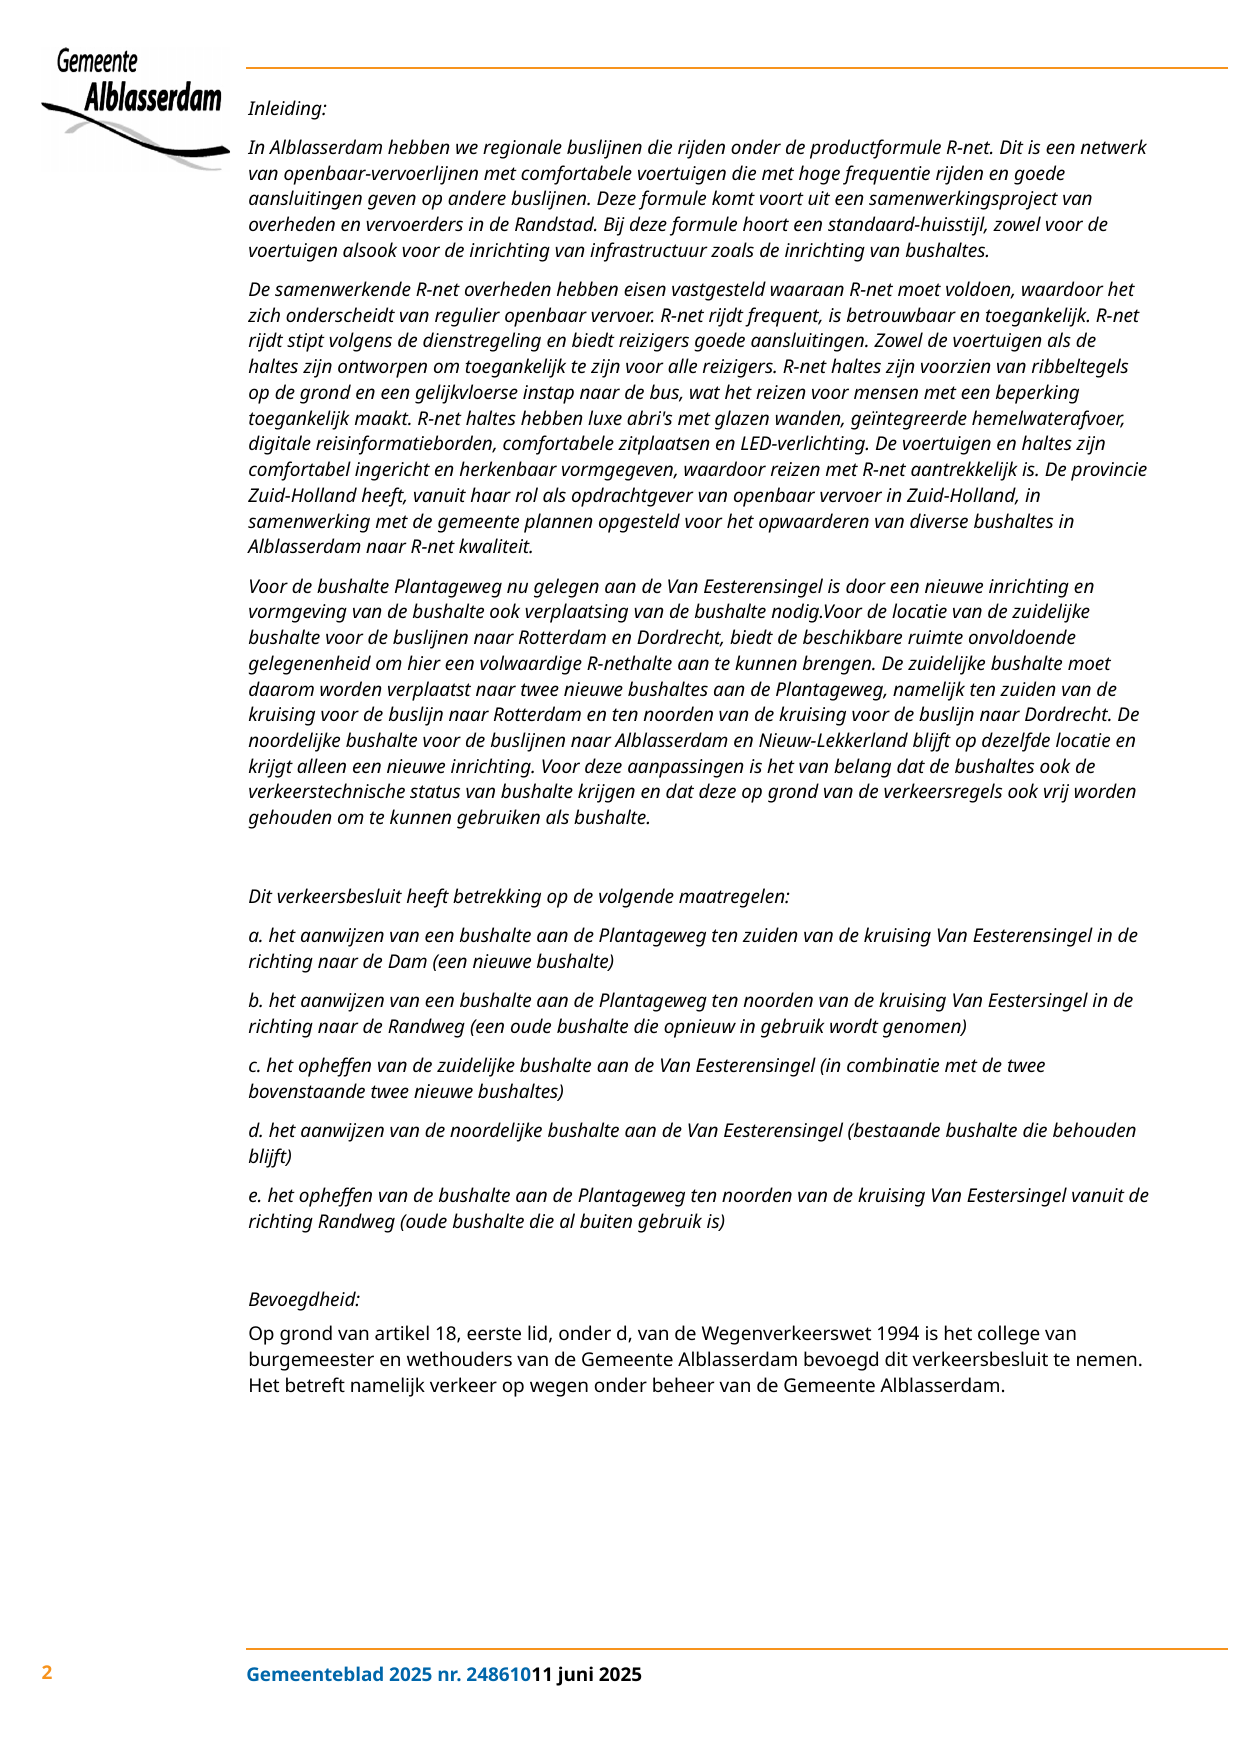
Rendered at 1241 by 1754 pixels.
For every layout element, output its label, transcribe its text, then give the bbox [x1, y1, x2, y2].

text Op grond van artikel 18, eerste lid, onder d, van de Wegenverkeerswet 1994 is het college van burgemeester en wethouders van de Gemeente Alblasserdam bevoegd dit verkeersbesluit te nemen. Het betreft namelijk verkeer op wegen onder beheer van de Gemeente Alblasserdam. [248, 1321, 1152, 1398]
text Voor de bushalte Plantageweg nu gelegen aan de Van Eesterensingel is door een nieuwe inrichting en vormgeving van de bushalte ook verplaatsing van de bushalte nodig.Voor de locatie van de zuidelijke bushalte voor de buslijnen naar Rotterdam en Dordrecht, biedt de beschikbare ruimte onvoldoende gelegenenheid om hier een volwaardige R-nethalte aan te kunnen brengen. De zuidelijke bushalte moet daarom worden verplaatst naar twee nieuwe bushaltes aan de Plantageweg, namelijk ten zuiden van de kruising voor de buslijn naar Rotterdam en ten noorden van de kruising voor de buslijn naar Dordrecht. De noordelijke bushalte voor de buslijnen naar Alblasserdam en Nieuw-Lekkerland blijft op dezelfde locatie en krijgt alleen een nieuwe inrichting. Voor deze aanpassingen is het van belang dat de bushaltes ook de verkeerstechnische status van bushalte krijgen en dat deze op grond van de verkeersregels ook vrij worden gehouden om te kunnen gebruiken als bushalte. [248, 573, 1152, 830]
picture [41, 47, 231, 172]
text b. het aanwijzen van een bushalte aan de Plantageweg ten noorden van de kruising Van Eestersingel in de richting naar de Randweg (een oude bushalte die opnieuw in gebruik wordt genomen) [248, 987, 1152, 1039]
text De samenwerkende R-net overheden hebben eisen vastgesteld waaraan R-net moet voldoen, waardoor het zich onderscheidt van regulier openbaar vervoer. R-net rijdt frequent, is betrouwbaar en toegankelijk. R-net rijdt stipt volgens de dienstregeling en biedt reizigers goede aansluitingen. Zowel de voertuigen als de haltes zijn ontworpen om toegankelijk te zijn voor alle reizigers. R-net haltes zijn voorzien van ribbeltegels op de grond en een gelijkvloerse instap naar de bus, wat het reizen voor mensen met een beperking toegankelijk maakt. R-net haltes hebben luxe abri's met glazen wanden, geïntegreerde hemelwaterafvoer, digitale reisinformatieborden, comfortabele zitplaatsen en LED-verlichting. De voertuigen en haltes zijn comfortabel ingericht en herkenbaar vormgegeven, waardoor reizen met R-net aantrekkelijk is. De provincie Zuid-Holland heeft, vanuit haar rol als opdrachtgever van openbaar vervoer in Zuid-Holland, in samenwerking met de gemeente plannen opgesteld voor het opwaarderen van diverse bushaltes in Alblasserdam naar R-net kwaliteit. [248, 276, 1152, 559]
text Bevoegdheid: [248, 1286, 1152, 1312]
text d. het aanwijzen van de noordelijke bushalte aan de Van Eesterensingel (bestaande bushalte die behouden blijft) [248, 1117, 1152, 1169]
text Dit verkeersbesluit heeft betrekking op de volgende maatregelen: [248, 883, 1152, 909]
text In Alblasserdam hebben we regionale buslijnen die rijden onder de productformule R-net. Dit is een netwerk van openbaar-vervoerlijnen met comfortabele voertuigen die met hoge frequentie rijden en goede aansluitingen geven op andere buslijnen. Deze formule komt voort uit een samenwerkingsproject van overheden en vervoerders in de Randstad. Bij deze formule hoort een standaard-huisstijl, zowel voor de voertuigen alsook voor de inrichting van infrastructuur zoals de inrichting van bushaltes. [248, 134, 1152, 263]
text Inleiding: [248, 95, 1152, 121]
text c. het opheffen van de zuidelijke bushalte aan de Van Eesterensingel (in combinatie met de twee bovenstaande twee nieuwe bushaltes) [248, 1052, 1152, 1104]
text a. het aanwijzen van een bushalte aan de Plantageweg ten zuiden van de kruising Van Eesterensingel in de richting naar de Dam (een nieuwe bushalte) [248, 922, 1152, 974]
text e. het opheffen van de bushalte aan de Plantageweg ten noorden van de kruising Van Eestersingel vanuit de richting Randweg (oude bushalte die al buiten gebruik is) [248, 1182, 1152, 1234]
